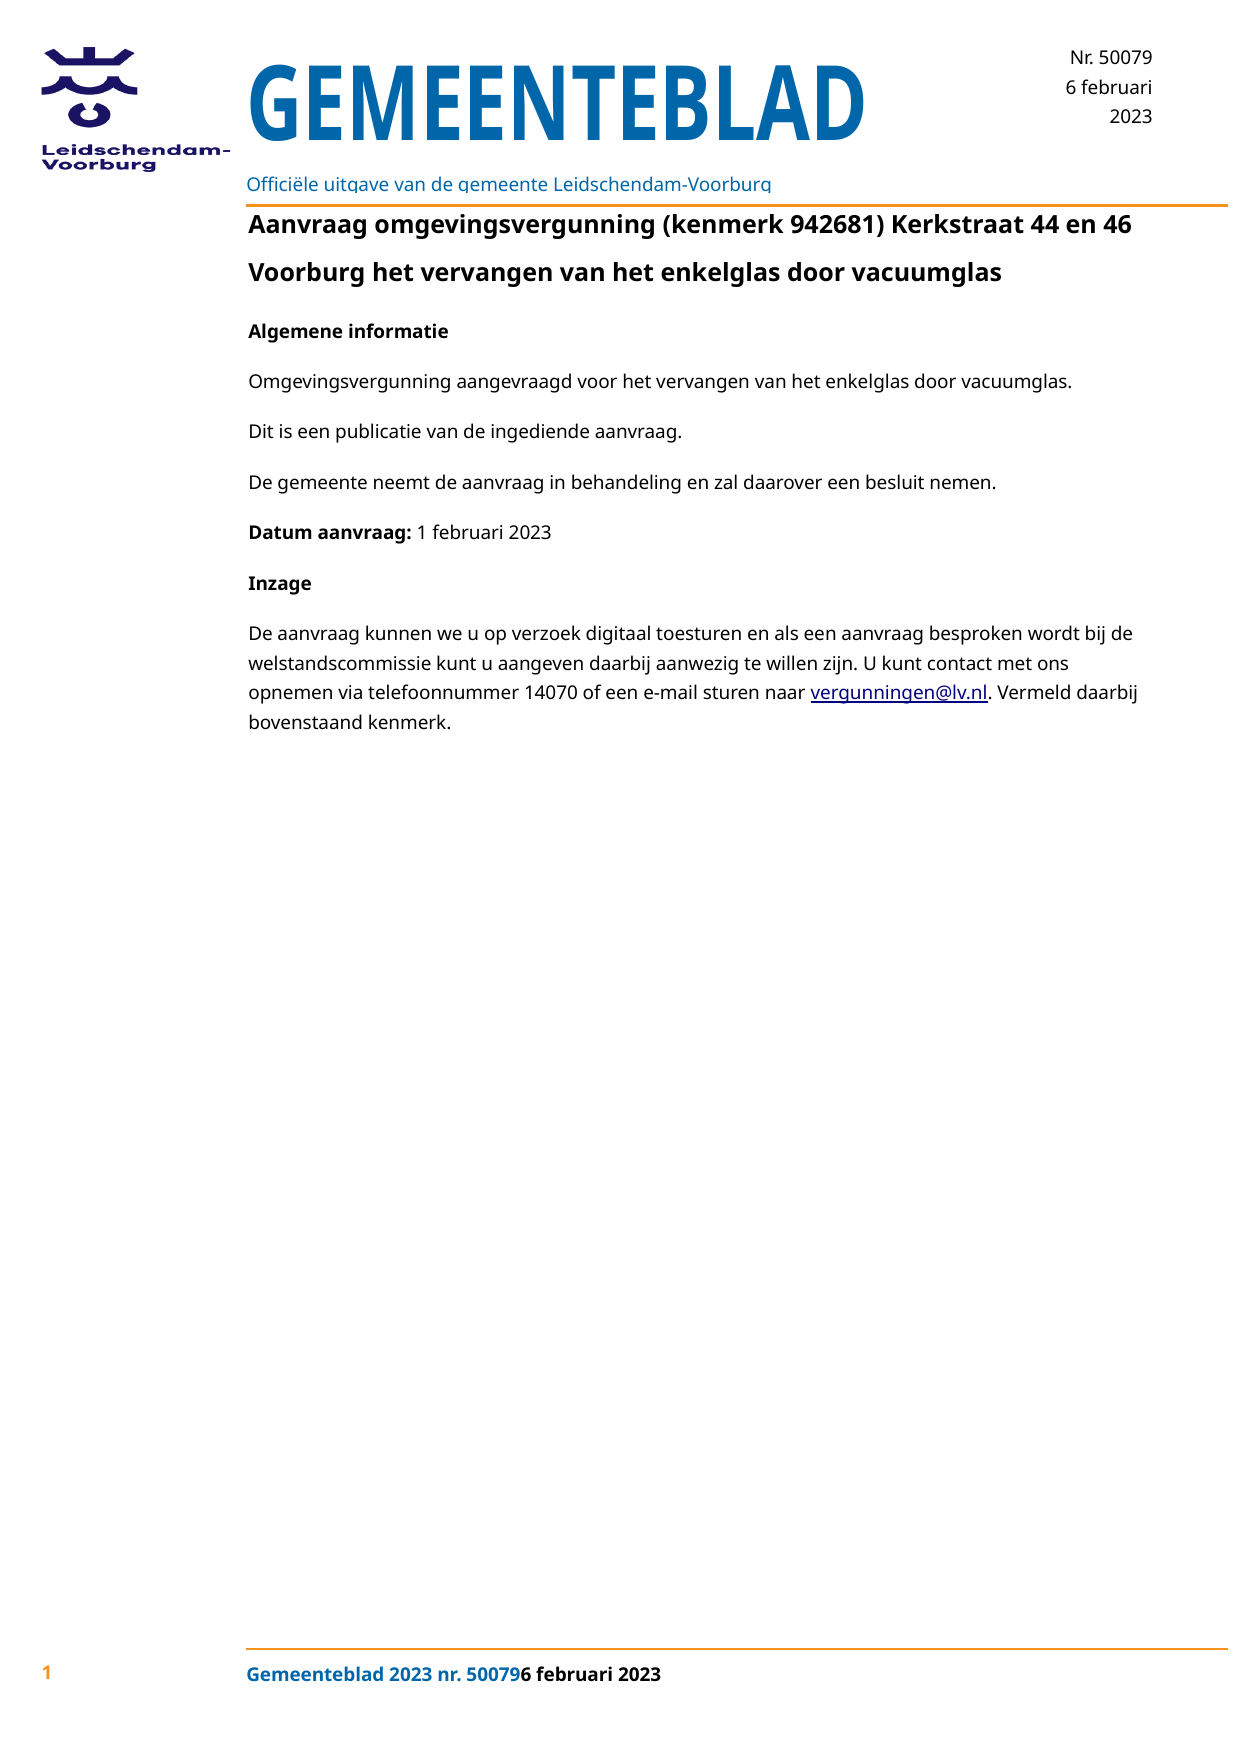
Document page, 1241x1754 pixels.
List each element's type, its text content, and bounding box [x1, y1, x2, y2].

text Dit is een publicatie van de ingediende aanvraag. [248, 419, 1152, 444]
text Aanvraag omgevingsvergunning (kenmerk 942681) Kerkstraat 44 en 46 Voorburg het vervangen van het enkelglas door vacuumglas [248, 207, 1152, 288]
text Datum aanvraag: 1 februari 2023 [248, 519, 1152, 545]
text Omgevingsvergunning aangevraagd voor het vervangen van het enkelglas door vacuumglas. [248, 368, 1152, 394]
text De aanvraag kunnen we u op verzoek digitaal toesturen en als een aanvraag besproken wordt bij de welstandscommissie kunt u aangeven daarbij aanwezig te willen zijn. U kunt contact met ons opnemen via telefoonnummer 14070 of een e-mail sturen naar vergunningen@lv.nl. Vermeld daarbij bovenstaand kenmerk. [248, 620, 1152, 735]
picture [41, 47, 231, 172]
text Algemene informatie [248, 318, 1152, 344]
text Inzage [248, 570, 1152, 596]
text De gemeente neemt de aanvraag in behandeling en zal daarover een besluit nemen. [248, 469, 1152, 495]
